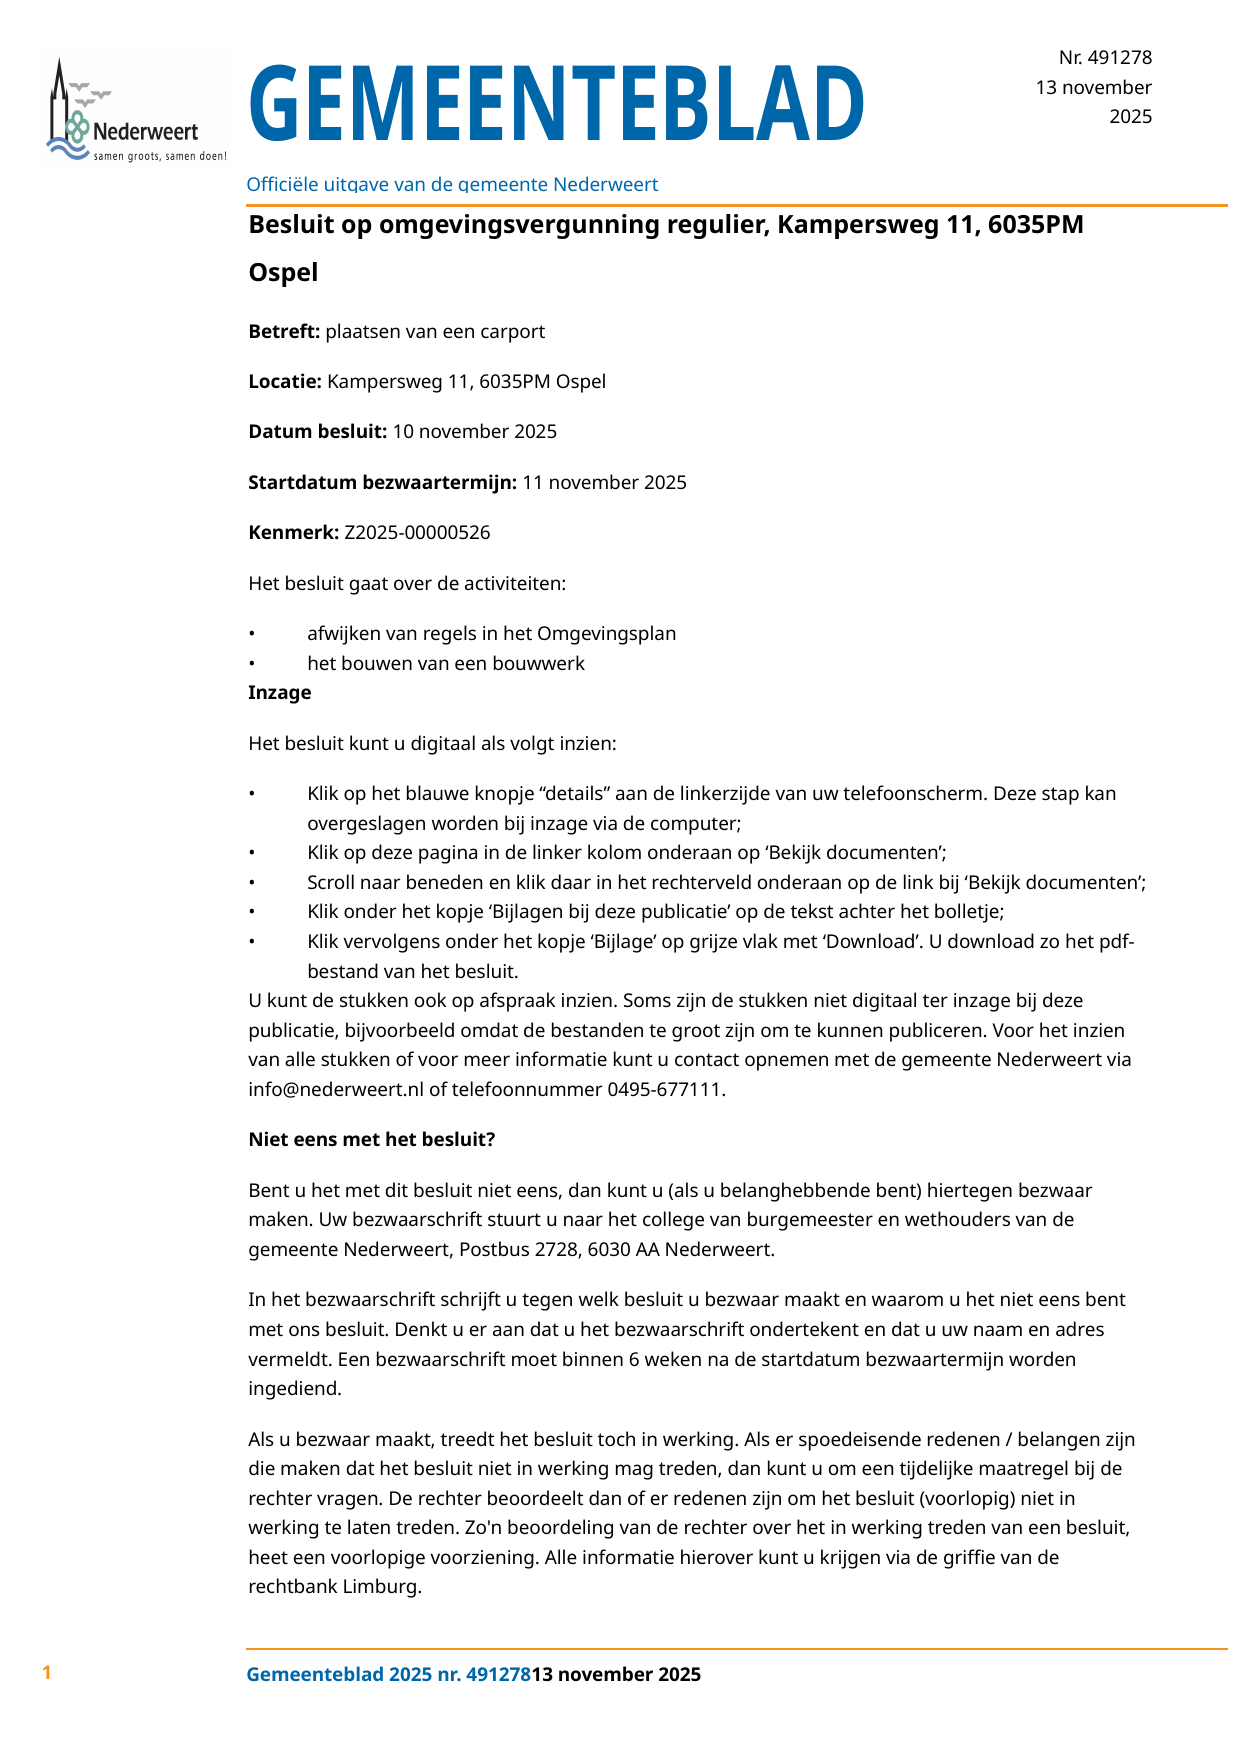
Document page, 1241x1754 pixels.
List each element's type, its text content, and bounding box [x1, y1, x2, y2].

list afwijken van regels in het Omgevingsplan [248, 620, 1152, 646]
text Locatie: Kampersweg 11, 6035PM Ospel [248, 368, 1152, 394]
list Klik op het blauwe knopje “details” aan de linkerzijde van uw telefoonscherm. Deze stap kan overgeslagen worden bij inzage via de computer; [248, 780, 1152, 836]
text Het besluit kunt u digitaal als volgt inzien: [248, 730, 1152, 756]
text Datum besluit: 10 november 2025 [248, 419, 1152, 444]
text Niet eens met het besluit? [248, 1127, 1152, 1152]
list Klik onder het kopje ‘Bijlagen bij deze publicatie’ op de tekst achter het bolletje; [248, 899, 1152, 924]
text U kunt de stukken ook op afspraak inzien. Soms zijn de stukken niet digitaal ter inzage bij deze publicatie, bijvoorbeeld omdat de bestanden te groot zijn om te kunnen publiceren. Voor het inzien van alle stukken of voor meer informatie kunt u contact opnemen met de gemeente Nederweert via info@nederweert.nl of telefoonnummer 0495-677111. [248, 987, 1152, 1102]
list Klik vervolgens onder het kopje ‘Bijlage’ op grijze vlak met ‘Download’. U download zo het pdf-bestand van het besluit. [248, 928, 1152, 984]
text Bent u het met dit besluit niet eens, dan kunt u (als u belanghebbende bent) hiertegen bezwaar maken. Uw bezwaarschrift stuurt u naar het college van burgemeester en wethouders van de gemeente Nederweert, Postbus 2728, 6030 AA Nederweert. [248, 1177, 1152, 1262]
text Het besluit gaat over de activiteiten: [248, 570, 1152, 596]
text Betreft: plaatsen van een carport [248, 318, 1152, 344]
text In het bezwaarschrift schrijft u tegen welk besluit u bezwaar maakt en waarom u het niet eens bent met ons besluit. Denkt u er aan dat u het bezwaarschrift ondertekent en dat u uw naam en adres vermeldt. Een bezwaarschrift moet binnen 6 weken na de startdatum bezwaartermijn worden ingediend. [248, 1287, 1152, 1401]
list Klik op deze pagina in de linker kolom onderaan op ‘Bekijk documenten’; [248, 839, 1152, 865]
text Inzage [248, 679, 1152, 705]
list Scroll naar beneden en klik daar in het rechterveld onderaan op de link bij ‘Bekijk documenten’; [248, 869, 1152, 895]
text Startdatum bezwaartermijn: 11 november 2025 [248, 469, 1152, 495]
list het bouwen van een bouwwerk [248, 650, 1152, 676]
text Kenmerk: Z2025-00000526 [248, 519, 1152, 545]
text Als u bezwaar maakt, treedt het besluit toch in werking. Als er spoedeisende redenen / belangen zijn die maken dat het besluit niet in werking mag treden, dan kunt u om een tijdelijke maatregel bij de rechter vragen. De rechter beoordeelt dan of er redenen zijn om het besluit (voorlopig) niet in werking te laten treden. Zo'n beoordeling van de rechter over het in werking treden van een besluit, heet een voorlopige voorziening. Alle informatie hierover kunt u krijgen via de griffie van de rechtbank Limburg. [248, 1426, 1152, 1599]
text Besluit op omgevingsvergunning regulier, Kampersweg 11, 6035PM Ospel [248, 207, 1152, 288]
picture [41, 47, 231, 172]
